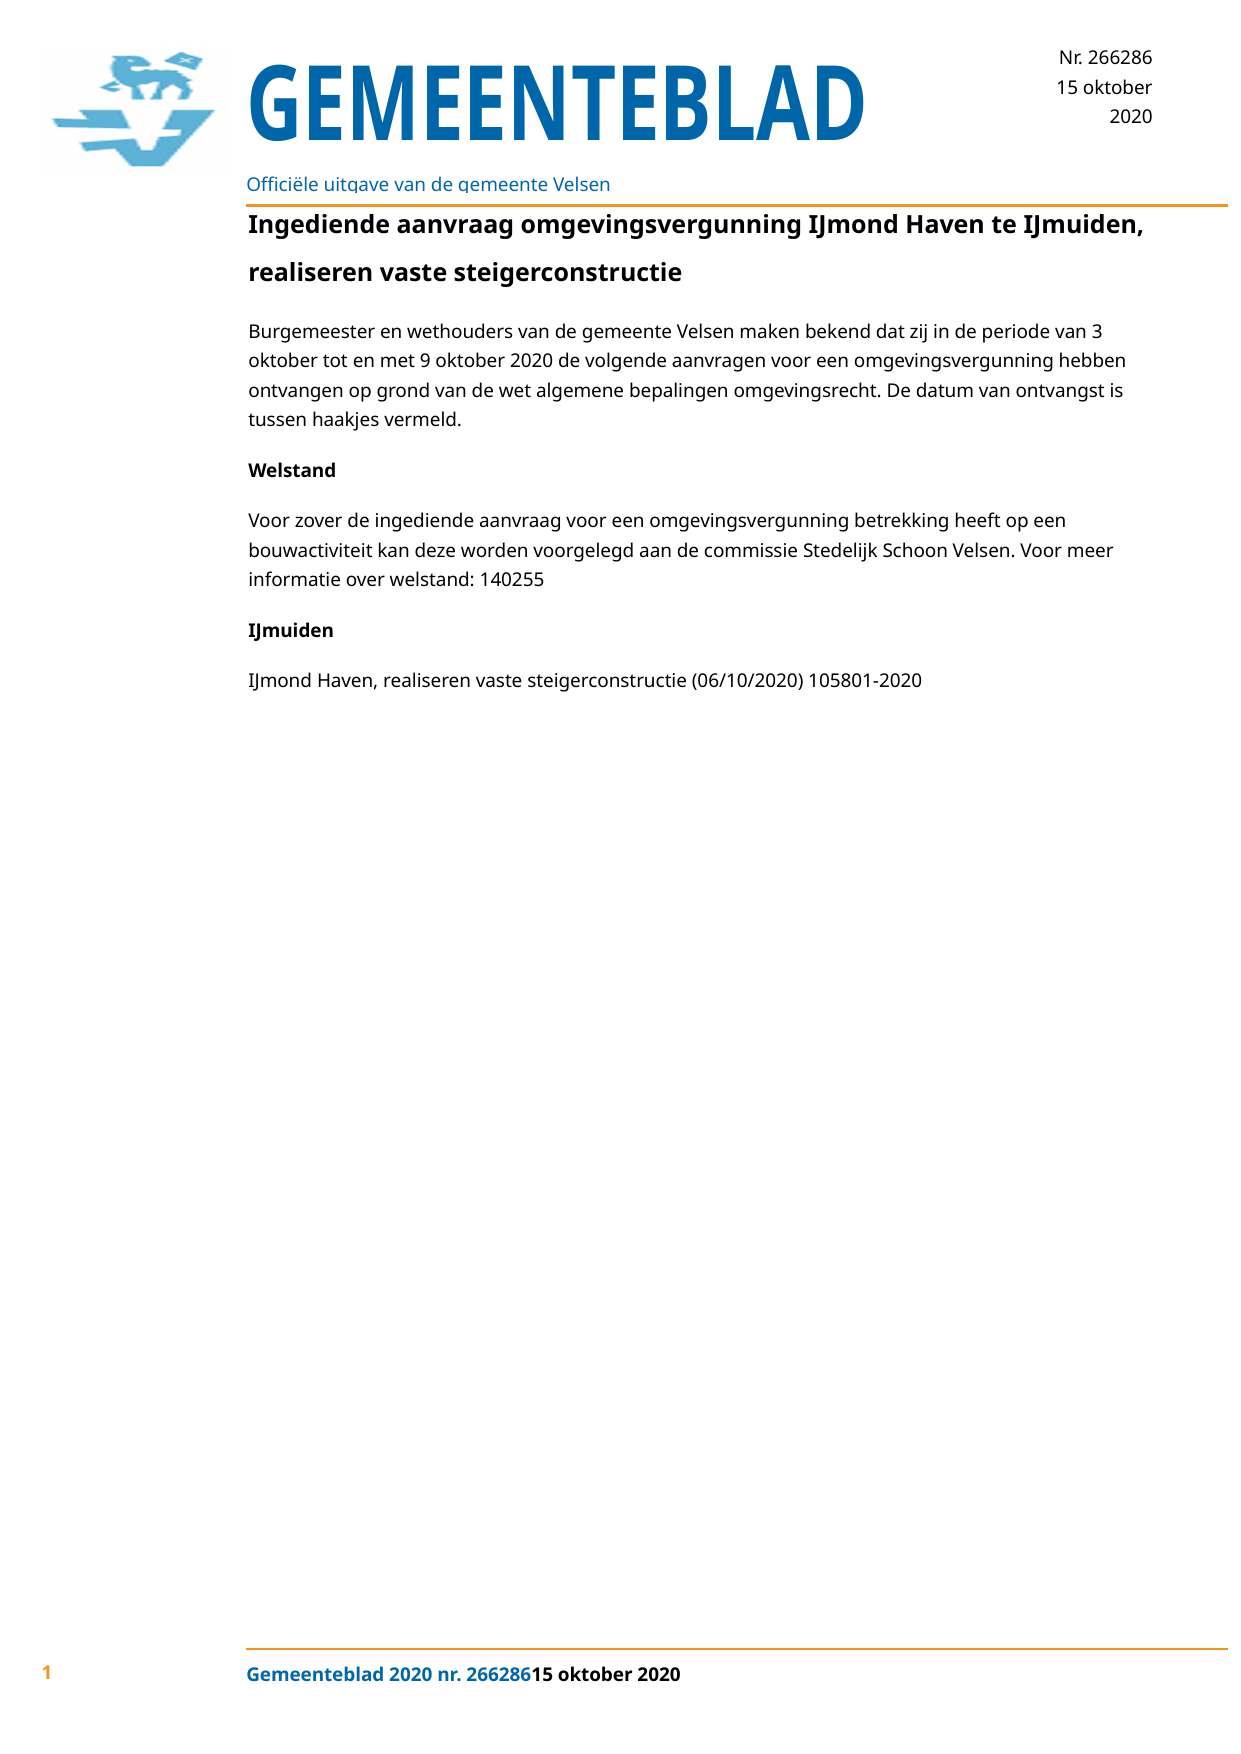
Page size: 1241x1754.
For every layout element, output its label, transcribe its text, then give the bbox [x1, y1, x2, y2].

text Ingediende aanvraag omgevingsvergunning IJmond Haven te IJmuiden, realiseren vaste steigerconstructie [248, 207, 1152, 288]
text Welstand [248, 457, 1152, 483]
picture [41, 47, 231, 172]
text IJmond Haven, realiseren vaste steigerconstructie (06/10/2020) 105801-2020 [248, 667, 1152, 693]
text Voor zover de ingediende aanvraag voor een omgevingsvergunning betrekking heeft op een bouwactiviteit kan deze worden voorgelegd aan de commissie Stedelijk Schoon Velsen. Voor meer informatie over welstand: 140255 [248, 507, 1152, 592]
text Burgemeester en wethouders van de gemeente Velsen maken bekend dat zij in de periode van 3 oktober tot en met 9 oktober 2020 de volgende aanvragen voor een omgevingsvergunning hebben ontvangen op grond van de wet algemene bepalingen omgevingsrecht. De datum van ontvangst is tussen haakjes vermeld. [248, 318, 1152, 432]
text IJmuiden [248, 617, 1152, 643]
